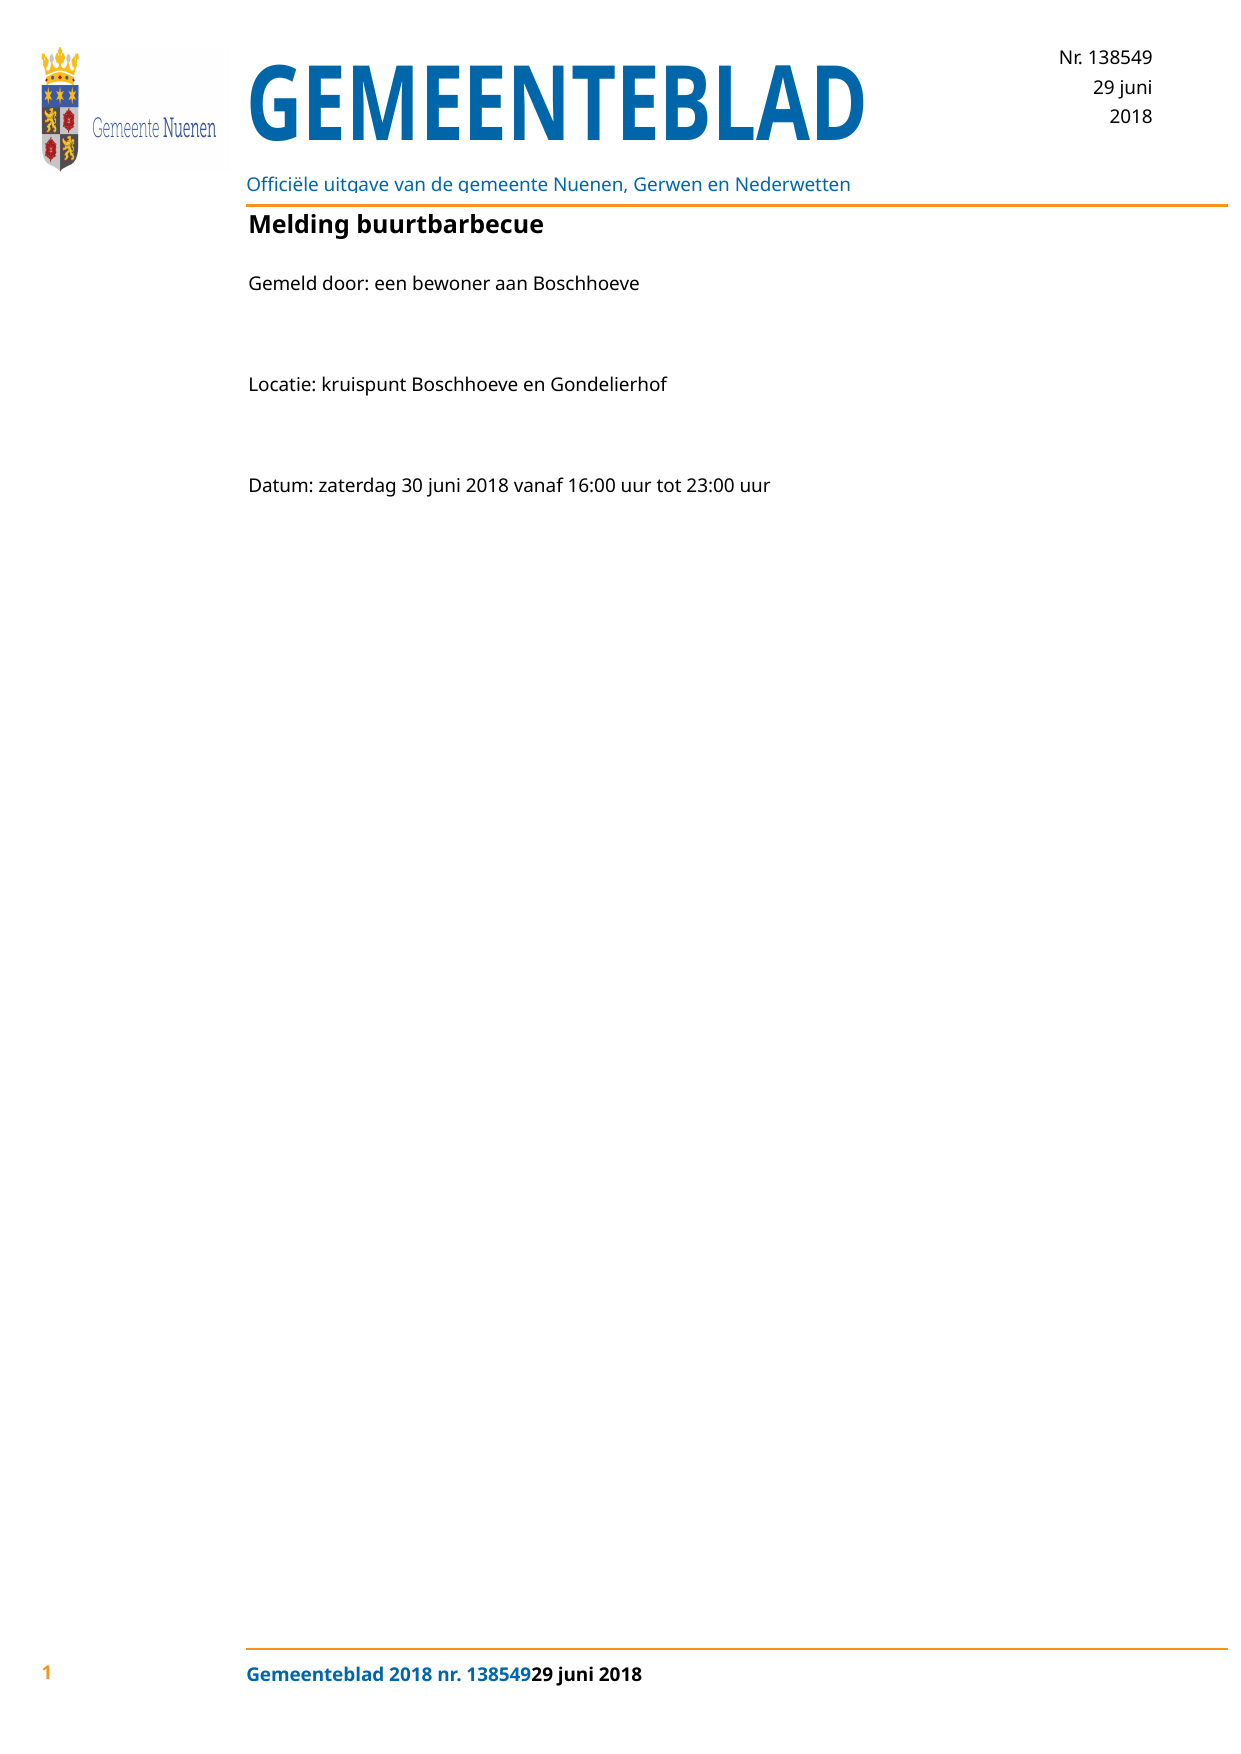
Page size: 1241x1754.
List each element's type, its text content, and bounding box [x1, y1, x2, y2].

text Melding buurtbarbecue [248, 207, 1152, 241]
text Gemeld door: een bewoner aan Boschhoeve [248, 270, 1152, 296]
text Datum: zaterdag 30 juni 2018 vanaf 16:00 uur tot 23:00 uur [248, 472, 1152, 498]
text Locatie: kruispunt Boschhoeve en Gondelierhof [248, 371, 1152, 397]
picture [41, 47, 231, 172]
